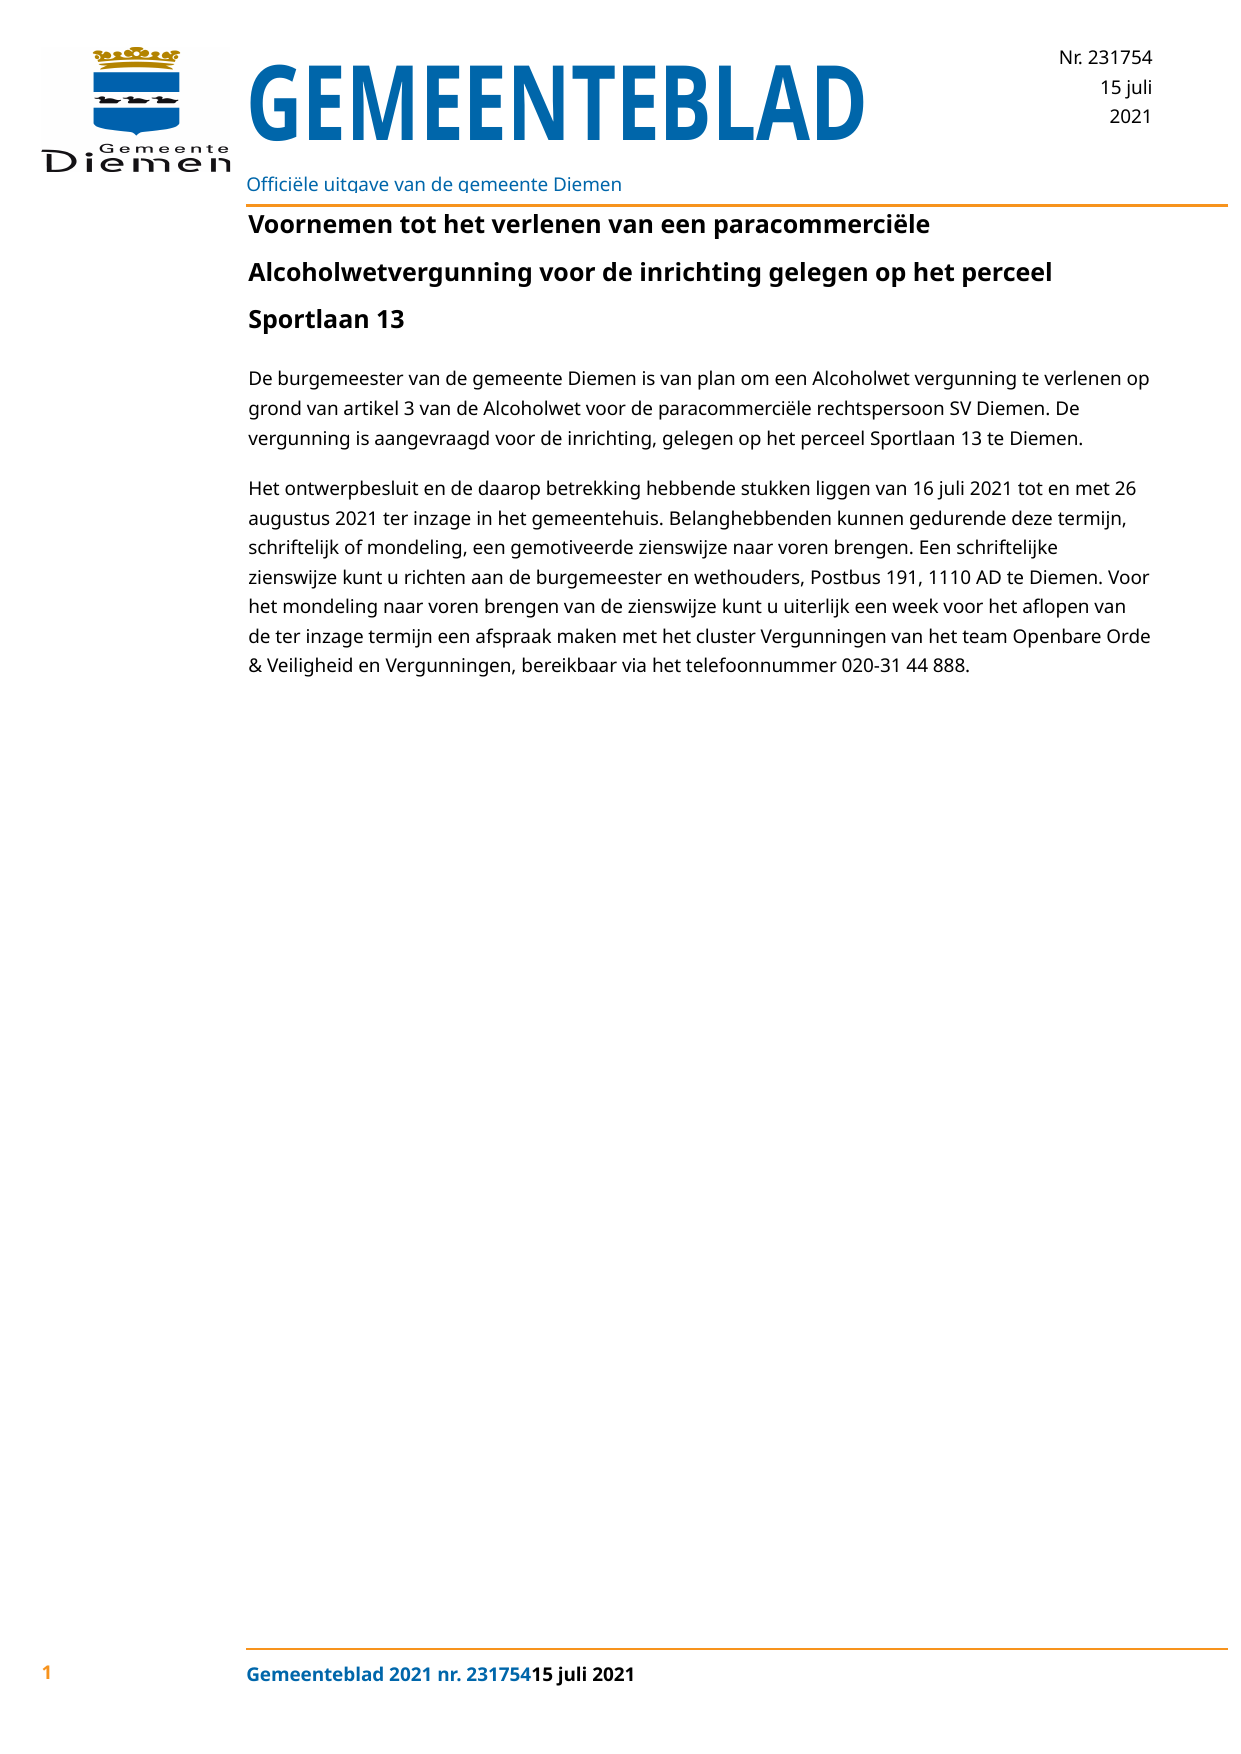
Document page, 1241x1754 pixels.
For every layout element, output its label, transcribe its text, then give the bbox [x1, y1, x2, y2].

text Het ontwerpbesluit en de daarop betrekking hebbende stukken liggen van 16 juli 2021 tot en met 26 augustus 2021 ter inzage in het gemeentehuis. Belanghebbenden kunnen gedurende deze termijn, schriftelijk of mondeling, een gemotiveerde zienswijze naar voren brengen. Een schriftelijke zienswijze kunt u richten aan de burgemeester en wethouders, Postbus 191, 1110 AD te Diemen. Voor het mondeling naar voren brengen van de zienswijze kunt u uiterlijk een week voor het aflopen van de ter inzage termijn een afspraak maken met het cluster Vergunningen van het team Openbare Orde & Veiligheid en Vergunningen, bereikbaar via het telefoonnummer 020-31 44 888. [248, 475, 1152, 678]
text Voornemen tot het verlenen van een paracommerciële Alcoholwetvergunning voor de inrichting gelegen op het perceel Sportlaan 13 [248, 207, 1152, 336]
picture [41, 47, 231, 172]
text De burgemeester van de gemeente Diemen is van plan om een Alcoholwet vergunning te verlenen op grond van artikel 3 van de Alcoholwet voor de paracommerciële rechtspersoon SV Diemen. De vergunning is aangevraagd voor de inrichting, gelegen op het perceel Sportlaan 13 te Diemen. [248, 366, 1152, 450]
